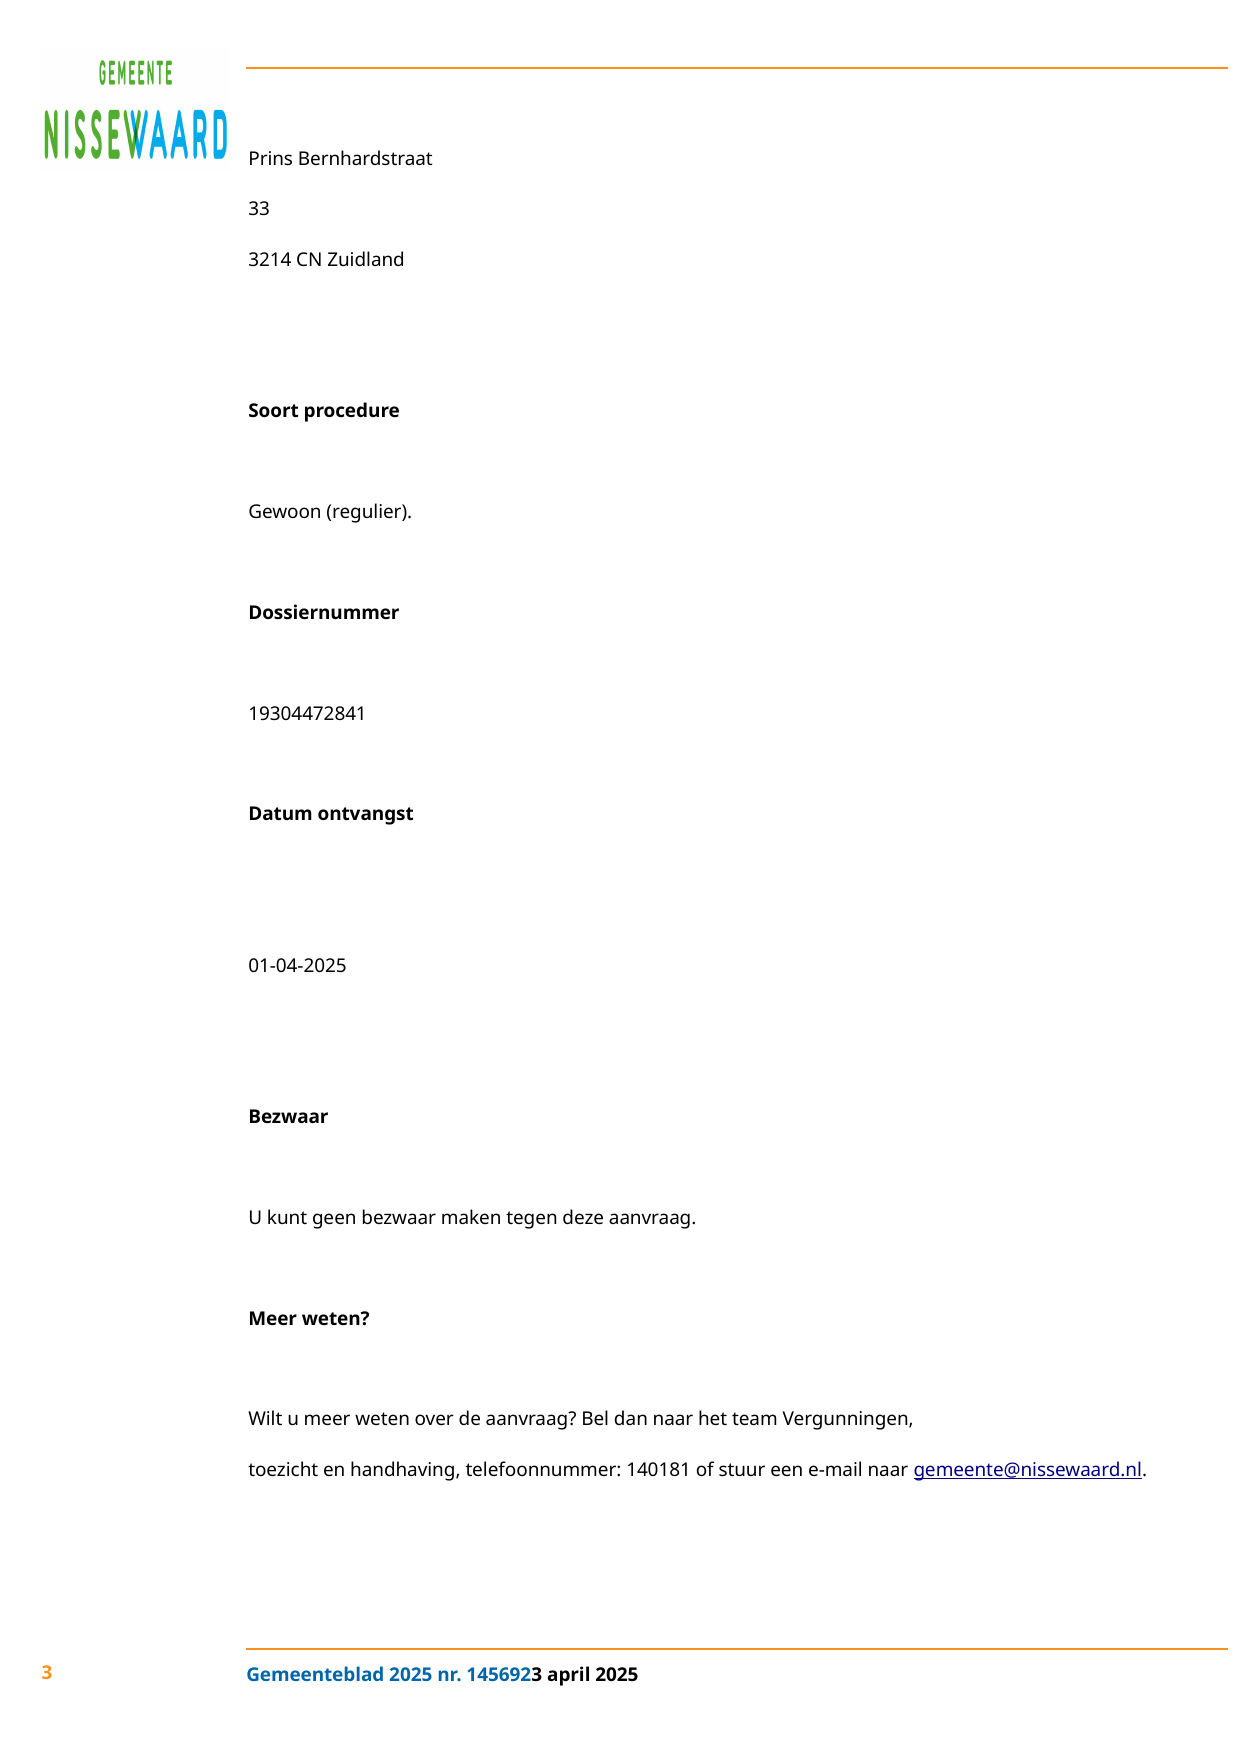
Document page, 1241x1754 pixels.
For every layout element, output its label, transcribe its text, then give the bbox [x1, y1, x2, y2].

text toezicht en handhaving, telefoonnummer: 140181 of stuur een e-mail naar gemeente@nissewaard.nl. [248, 1456, 1152, 1482]
text Datum ontvangst [248, 801, 1152, 826]
text 19304472841 [248, 700, 1152, 726]
text Gewoon (regulier). [248, 498, 1152, 524]
text Prins Bernhardstraat [248, 145, 1152, 171]
text Soort procedure [248, 397, 1152, 423]
text 33 [248, 196, 1152, 221]
text Wilt u meer weten over de aanvraag? Bel dan naar het team Vergunningen, [248, 1406, 1152, 1431]
text 01-04-2025 [248, 952, 1152, 978]
text Dossiernummer [248, 599, 1152, 625]
text Bezwaar [248, 1103, 1152, 1129]
text U kunt geen bezwaar maken tegen deze aanvraag. [248, 1204, 1152, 1230]
text 3214 CN Zuidland [248, 246, 1152, 272]
picture [41, 47, 231, 172]
text Meer weten? [248, 1305, 1152, 1331]
